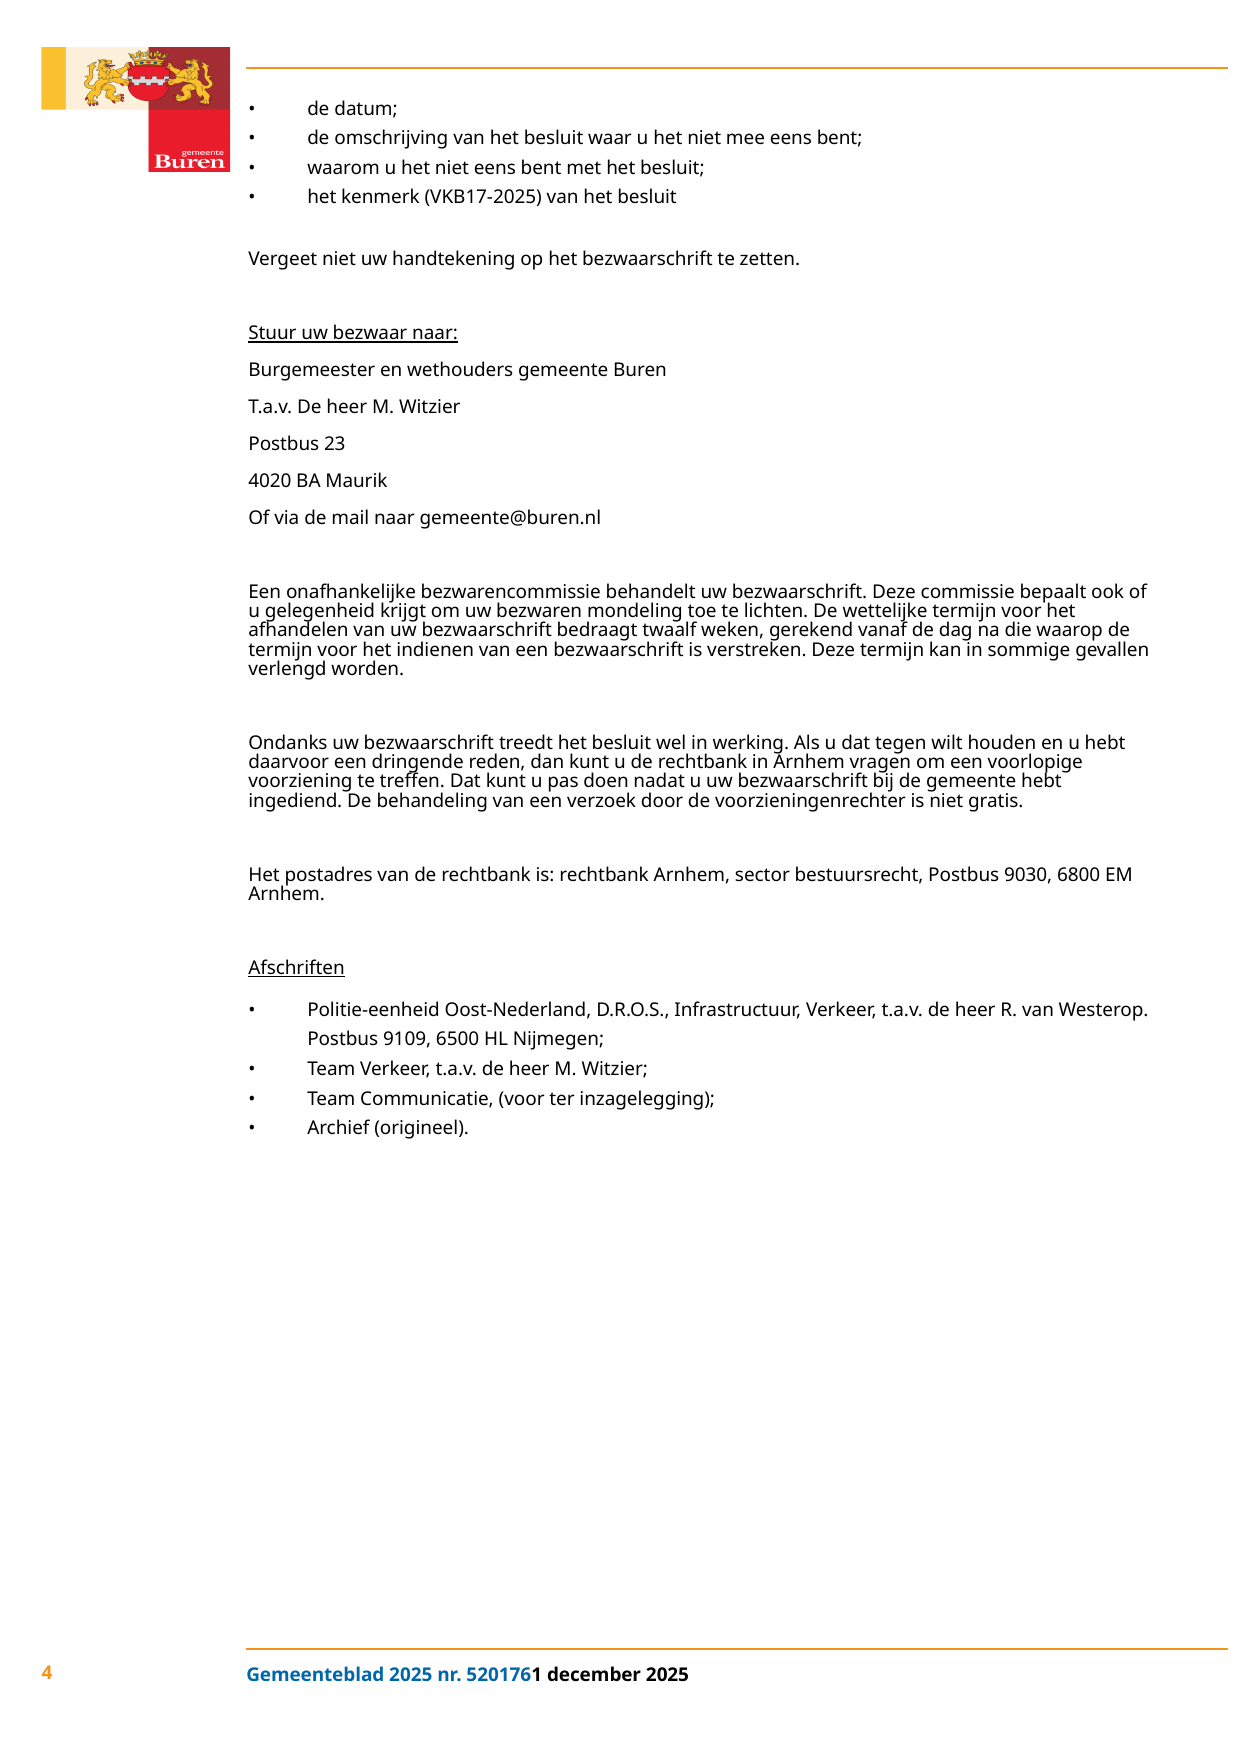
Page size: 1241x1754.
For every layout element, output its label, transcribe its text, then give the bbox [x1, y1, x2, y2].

text Een onafhankelijke bezwarencommissie behandelt uw bezwaarschrift. Deze commissie bepaalt ook of u gelegenheid krijgt om uw bezwaren mondeling toe te lichten. De wettelijke termijn voor het afhandelen van uw bezwaarschrift bedraagt twaalf weken, gerekend vanaf de dag na die waarop de termijn voor het indienen van een bezwaarschrift is verstreken. Deze termijn kan in sommige gevallen verlengd worden. [248, 583, 1152, 679]
text Afschriften [248, 959, 1152, 978]
text T.a.v. De heer M. Witzier [248, 398, 1152, 417]
text 4020 BA Maurik [248, 472, 1152, 491]
text Of via de mail naar gemeente@buren.nl [248, 509, 1152, 528]
text Ondanks uw bezwaarschrift treedt het besluit wel in werking. Als u dat tegen wilt houden en u hebt daarvoor een dringende reden, dan kunt u de rechtbank in Arnhem vragen om een voorlopige voorziening te treffen. Dat kunt u pas doen nadat u uw bezwaarschrift bij de gemeente hebt ingediend. De behandeling van een verzoek door de voorzieningenrechter is niet gratis. [248, 734, 1152, 811]
text Stuur uw bezwaar naar: [248, 324, 1152, 343]
list waarom u het niet eens bent met het besluit; [248, 154, 1152, 180]
list Politie-eenheid Oost-Nederland, D.R.O.S., Infrastructuur, Verkeer, t.a.v. de heer R. van Westerop. Postbus 9109, 6500 HL Nijmegen; [248, 996, 1152, 1051]
list Team Verkeer, t.a.v. de heer M. Witzier; [248, 1055, 1152, 1081]
picture [41, 47, 231, 172]
list Team Communicatie, (voor ter inzagelegging); [248, 1085, 1152, 1110]
text Postbus 23 [248, 435, 1152, 454]
list het kenmerk (VKB17-2025) van het besluit [248, 183, 1152, 209]
list de datum; [248, 95, 1152, 121]
text Vergeet niet uw handtekening op het bezwaarschrift te zetten. [248, 250, 1152, 269]
text Burgemeester en wethouders gemeente Buren [248, 361, 1152, 380]
list Archief (origineel). [248, 1114, 1152, 1140]
list de omschrijving van het besluit waar u het niet mee eens bent; [248, 124, 1152, 150]
text Het postadres van de rechtbank is: rechtbank Arnhem, sector bestuursrecht, Postbus 9030, 6800 EM Arnhem. [248, 866, 1152, 904]
